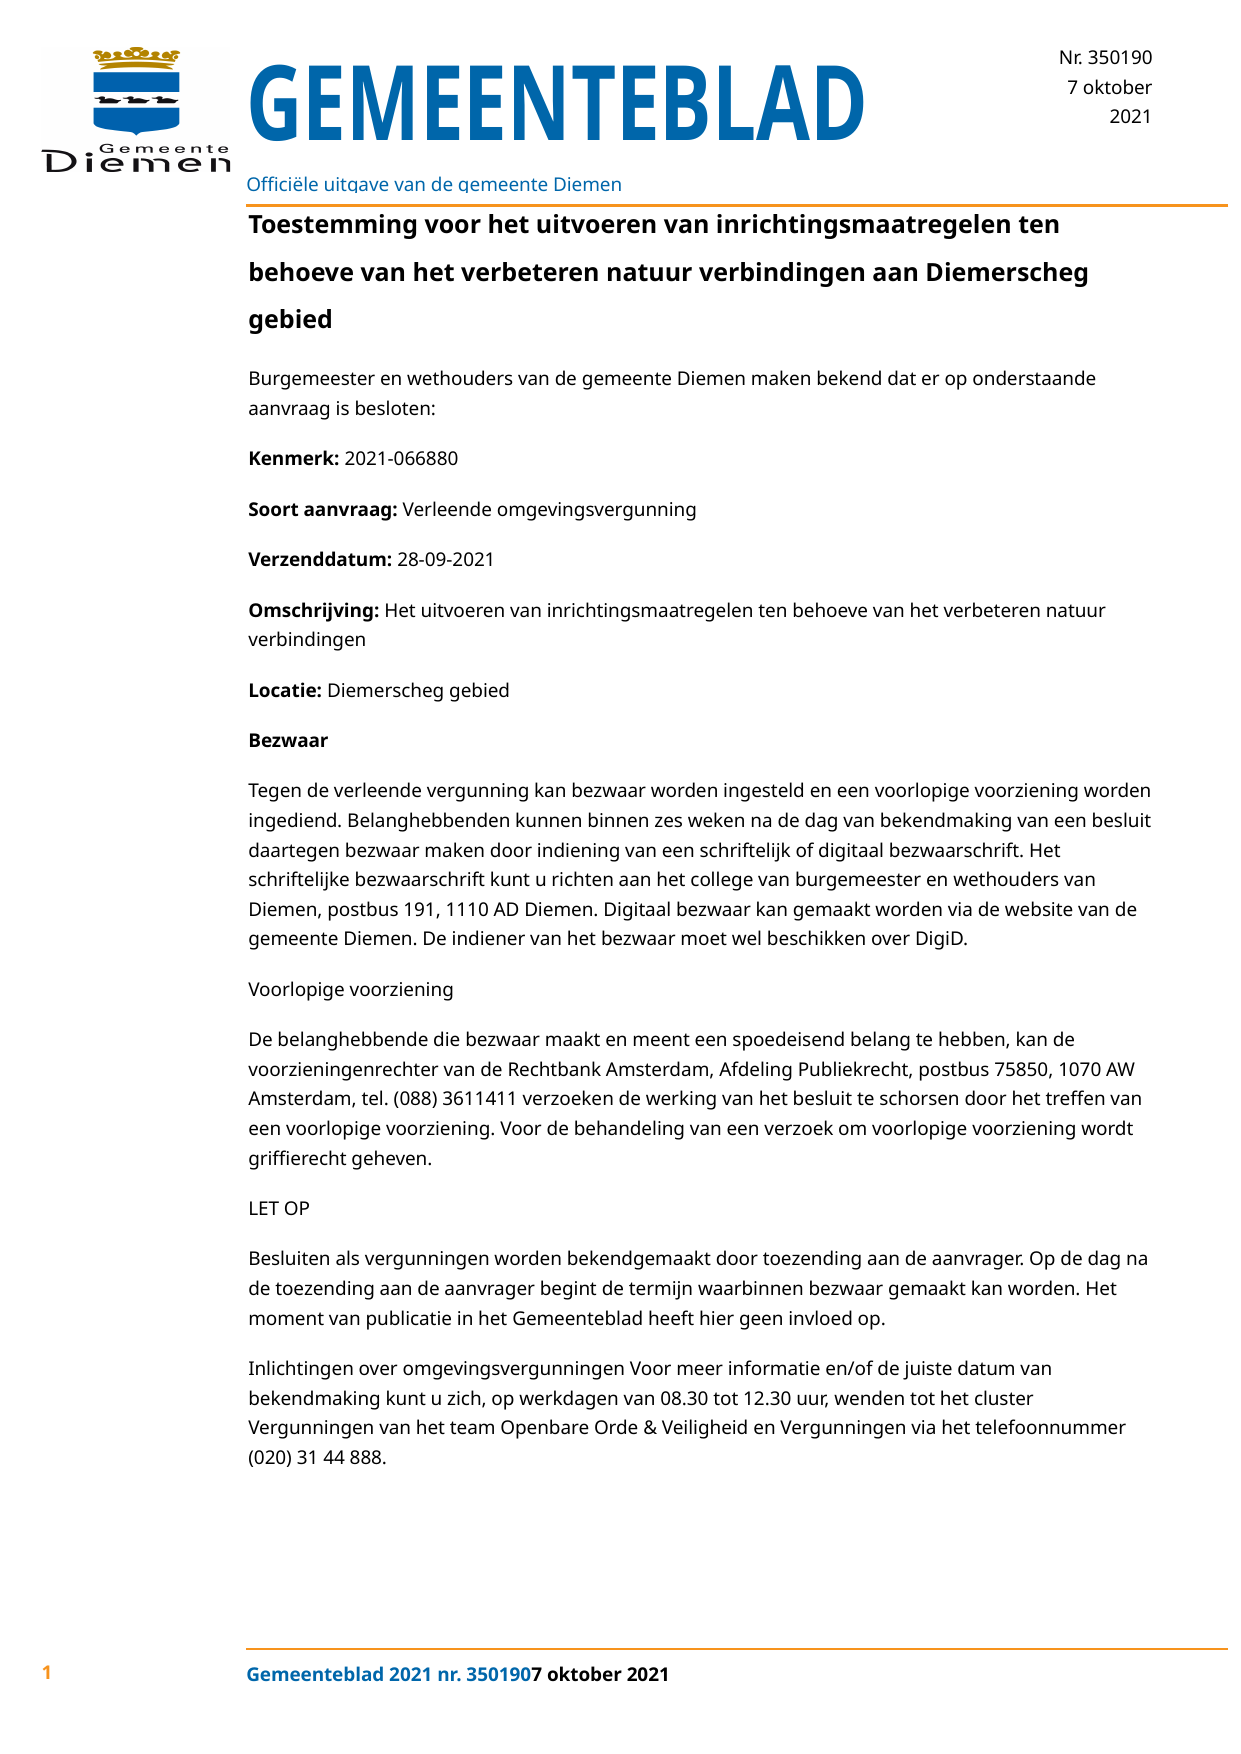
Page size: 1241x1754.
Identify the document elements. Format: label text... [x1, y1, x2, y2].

text Locatie: Diemerscheg gebied [248, 677, 1152, 702]
text Kenmerk: 2021-066880 [248, 446, 1152, 471]
picture [41, 47, 231, 172]
text Besluiten als vergunningen worden bekendgemaakt door toezending aan de aanvrager. Op de dag na de toezending aan de aanvrager begint de termijn waarbinnen bezwaar gemaakt kan worden. Het moment van publicatie in het Gemeenteblad heeft hier geen invloed op. [248, 1246, 1152, 1330]
text De belanghebbende die bezwaar maakt en meent een spoedeisend belang te hebben, kan de voorzieningenrechter van de Rechtbank Amsterdam, Afdeling Publiekrecht, postbus 75850, 1070 AW Amsterdam, tel. (088) 3611411 verzoeken de werking van het besluit te schorsen door het treffen van een voorlopige voorziening. Voor de behandeling van een verzoek om voorlopige voorziening wordt griffierecht geheven. [248, 1026, 1152, 1170]
text Soort aanvraag: Verleende omgevingsvergunning [248, 496, 1152, 522]
text Tegen de verleende vergunning kan bezwaar worden ingesteld en een voorlopige voorziening worden ingediend. Belanghebbenden kunnen binnen zes weken na de dag van bekendmaking van een besluit daartegen bezwaar maken door indiening van een schriftelijk of digitaal bezwaarschrift. Het schriftelijke bezwaarschrift kunt u richten aan het college van burgemeester en wethouders van Diemen, postbus 191, 1110 AD Diemen. Digitaal bezwaar kan gemaakt worden via de website van de gemeente Diemen. De indiener van het bezwaar moet wel beschikken over DigiD. [248, 778, 1152, 951]
text Inlichtingen over omgevingsvergunningen Voor meer informatie en/of de juiste datum van bekendmaking kunt u zich, op werkdagen van 08.30 tot 12.30 uur, wenden tot het cluster Vergunningen van het team Openbare Orde & Veiligheid en Vergunningen via het telefoonnummer (020) 31 44 888. [248, 1355, 1152, 1469]
text Verzenddatum: 28-09-2021 [248, 546, 1152, 572]
text Omschrijving: Het uitvoeren van inrichtingsmaatregelen ten behoeve van het verbeteren natuur verbindingen [248, 597, 1152, 652]
text Burgemeester en wethouders van de gemeente Diemen maken bekend dat er op onderstaande aanvraag is besloten: [248, 366, 1152, 421]
text Toestemming voor het uitvoeren van inrichtingsmaatregelen ten behoeve van het verbeteren natuur verbindingen aan Diemerscheg gebied [248, 207, 1152, 336]
text Voorlopige voorziening [248, 976, 1152, 1002]
text LET OP [248, 1195, 1152, 1221]
text Bezwaar [248, 727, 1152, 753]
